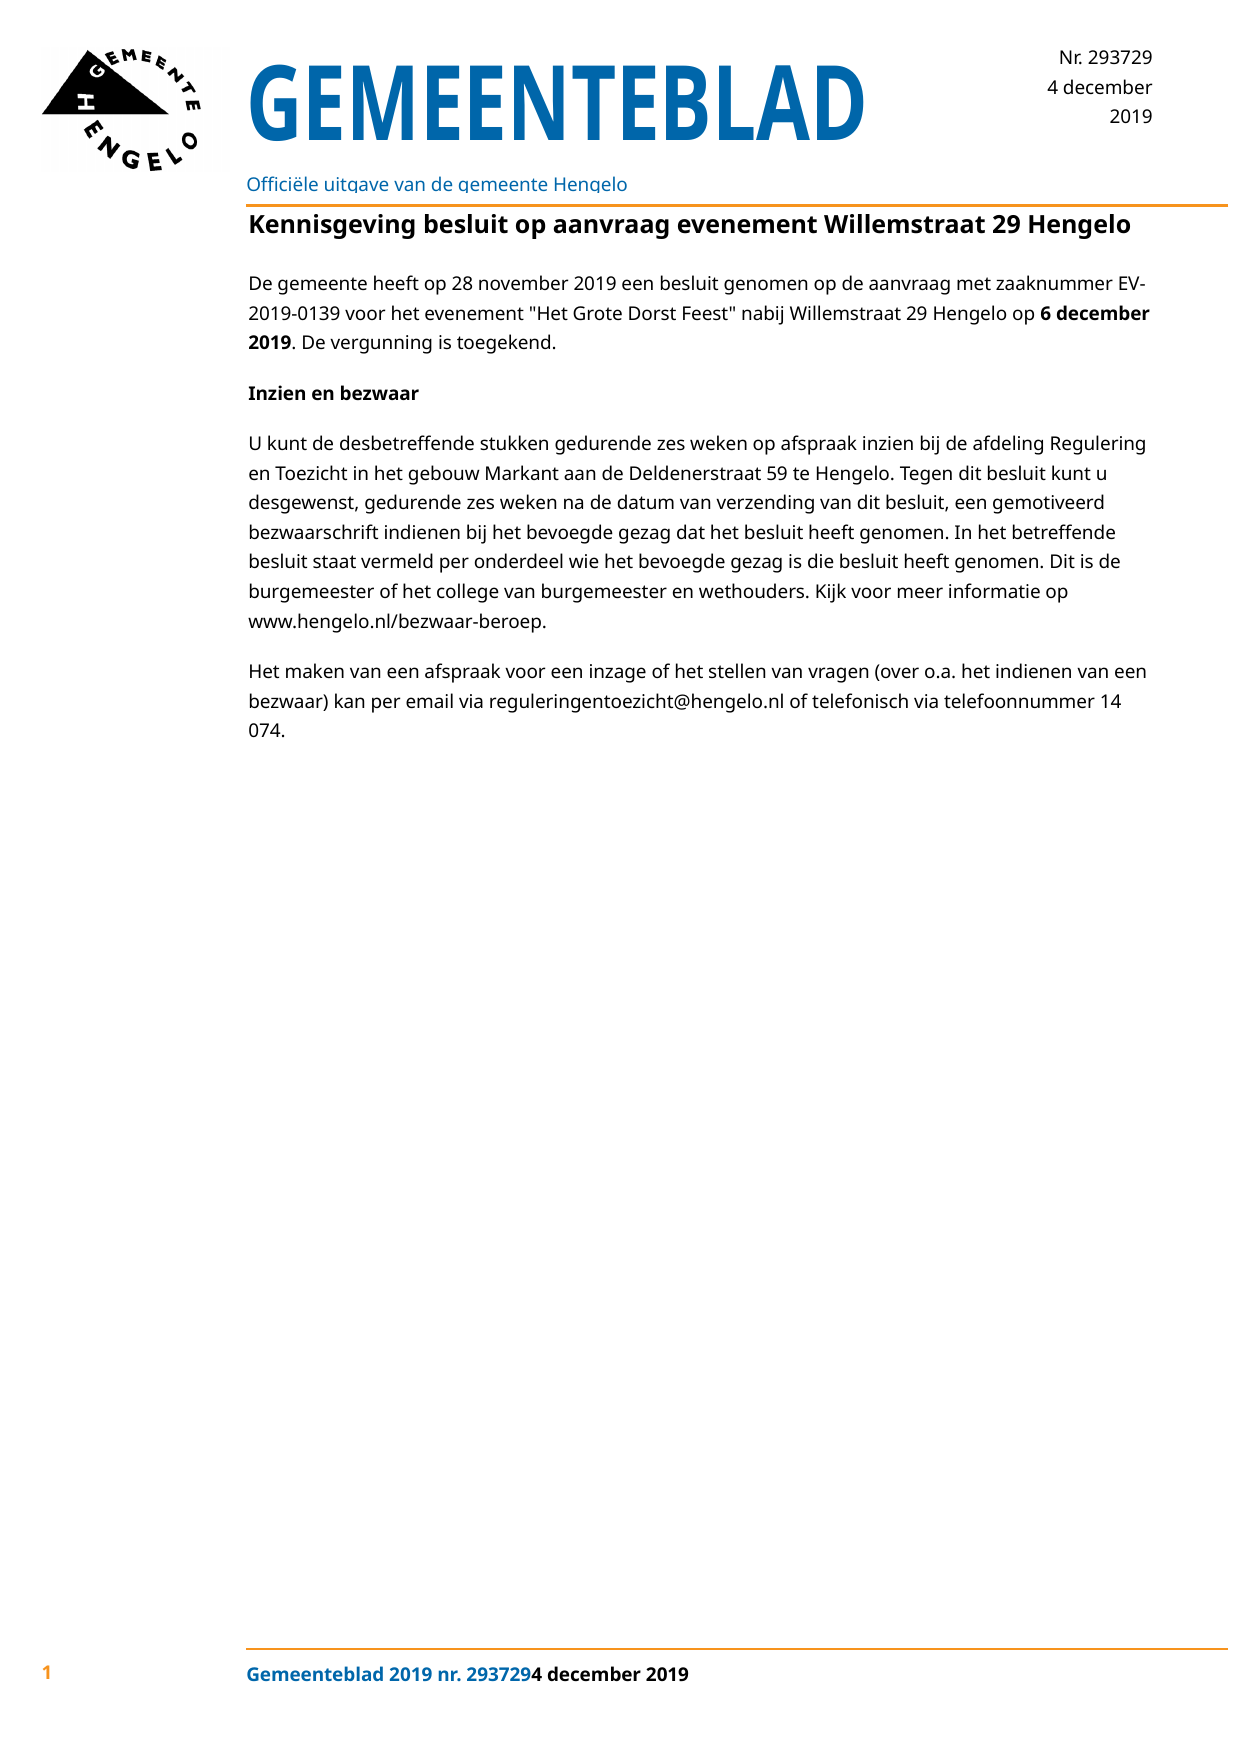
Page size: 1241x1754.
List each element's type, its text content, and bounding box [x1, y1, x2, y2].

text Het maken van een afspraak voor een inzage of het stellen van vragen (over o.a. het indienen van een bezwaar) kan per email via reguleringentoezicht@hengelo.nl of telefonisch via telefoonnummer 14 074. [248, 658, 1152, 743]
picture [41, 47, 231, 172]
text Inzien en bezwaar [248, 380, 1152, 406]
text U kunt de desbetreffende stukken gedurende zes weken op afspraak inzien bij de afdeling Regulering en Toezicht in het gebouw Markant aan de Deldenerstraat 59 te Hengelo. Tegen dit besluit kunt u desgewenst, gedurende zes weken na de datum van verzending van dit besluit, een gemotiveerd bezwaarschrift indienen bij het bevoegde gezag dat het besluit heeft genomen. In het betreffende besluit staat vermeld per onderdeel wie het bevoegde gezag is die besluit heeft genomen. Dit is de burgemeester of het college van burgemeester en wethouders. Kijk voor meer informatie op www.hengelo.nl/bezwaar-beroep. [248, 430, 1152, 633]
text De gemeente heeft op 28 november 2019 een besluit genomen op de aanvraag met zaaknummer EV-2019-0139 voor het evenement "Het Grote Dorst Feest" nabij Willemstraat 29 Hengelo op 6 december 2019. De vergunning is toegekend. [248, 270, 1152, 355]
text Kennisgeving besluit op aanvraag evenement Willemstraat 29 Hengelo [248, 207, 1152, 241]
